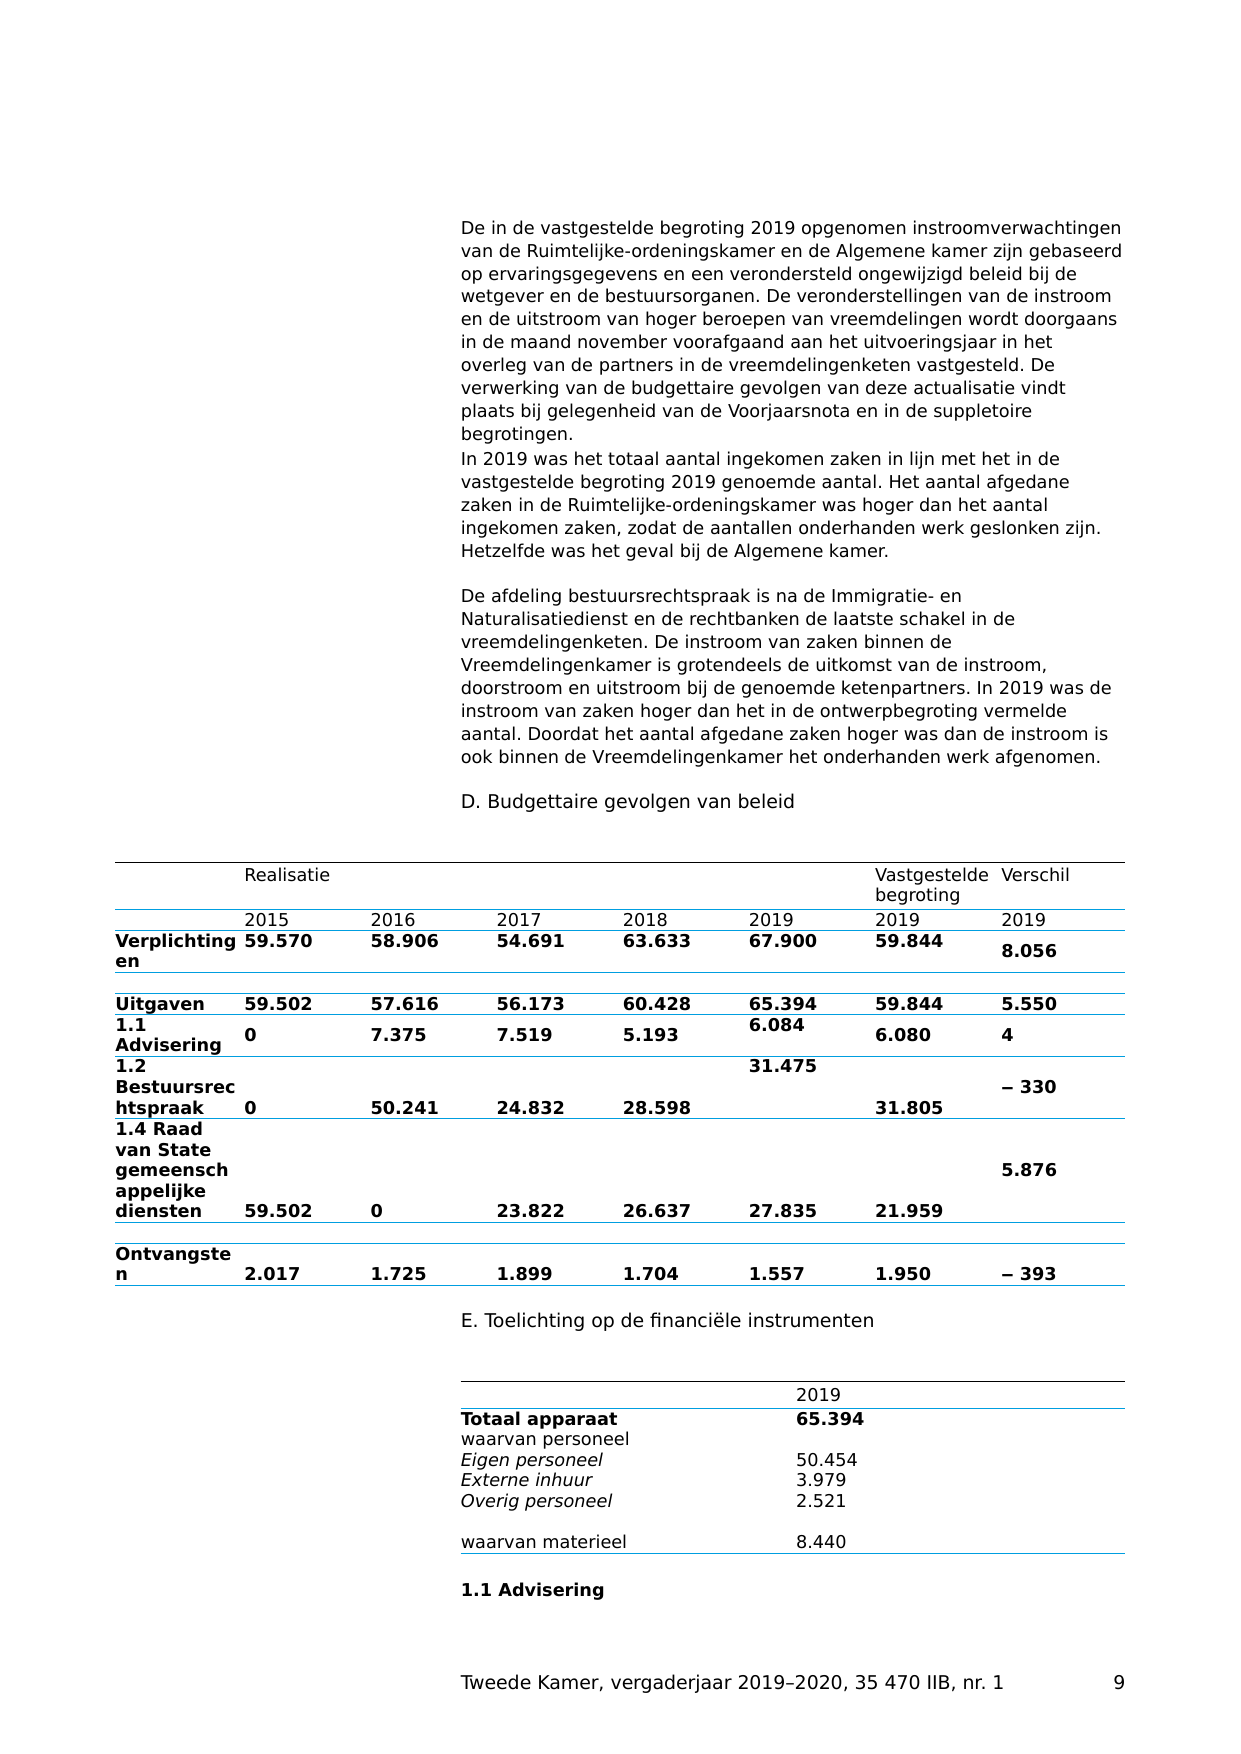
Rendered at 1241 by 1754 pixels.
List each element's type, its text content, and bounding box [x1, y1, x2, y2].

table_cell [241, 973, 367, 993]
table_cell 63.633 [620, 931, 746, 972]
table_cell Totaal apparaat [461, 1409, 793, 1429]
table_cell [793, 1512, 1125, 1532]
table_cell [241, 1223, 367, 1243]
table_cell 31.475 [746, 1057, 872, 1118]
table_cell 26.637 [620, 1119, 746, 1222]
text In 2019 was het totaal aantal ingekomen zaken in lijn met het in de vastgestelde begroting 2019 genoemde aantal. Het aantal afgedane zaken in de Ruimtelijke-ordeningskamer was hoger dan het aantal ingekomen zaken, zodat de aantallen onderhanden werk geslonken zijn. Hetzelfde was het geval bij de Algemene kamer. [461, 447, 1125, 562]
table_cell 5.876 [998, 1119, 1125, 1222]
table_cell [746, 1223, 872, 1243]
table_cell [793, 1429, 1125, 1450]
table_cell 0 [368, 1119, 493, 1222]
table_cell [620, 1223, 746, 1243]
table_cell [998, 973, 1125, 993]
table_cell Overig personeel [461, 1491, 793, 1512]
table_cell ‒ 393 [998, 1244, 1125, 1285]
table_cell 8.440 [793, 1532, 1125, 1553]
table_cell 1.4 Raad van State gemeenschappelijke diensten [115, 1119, 241, 1222]
table_cell 50.241 [368, 1057, 493, 1118]
table_cell 1.899 [494, 1244, 620, 1285]
table_cell 28.598 [620, 1057, 746, 1118]
table_cell 5.550 [998, 994, 1125, 1014]
table_cell ‒ 330 [998, 1057, 1125, 1118]
table_cell 7.375 [368, 1015, 493, 1056]
text De afdeling bestuursrechtspraak is na de Immigratie- en Naturalisatiedienst en de rechtbanken de laatste schakel in de vreemdelingenketen. De instroom van zaken binnen de Vreemdelingenkamer is grotendeels de uitkomst van de instroom, doorstroom en uitstroom bij de genoemde ketenpartners. In 2019 was de instroom van zaken hoger dan het in de ontwerpbegroting vermelde aantal. Doordat het aantal afgedane zaken hoger was dan de instroom is ook binnen de Vreemdelingenkamer het onderhanden werk afgenomen. [461, 584, 1125, 768]
table_cell [494, 973, 620, 993]
table_cell 57.616 [368, 994, 493, 1014]
table_cell 56.173 [494, 994, 620, 1014]
table_cell [115, 973, 241, 993]
table_cell [115, 1223, 241, 1243]
table_cell 2018 [620, 910, 746, 930]
table_cell 2017 [494, 910, 620, 930]
table_cell 2016 [368, 910, 493, 930]
table_cell [461, 1512, 793, 1532]
table_header Tabel 4 Budgettaire gevolgen van beleid artikel 1 Raad van State (bedragen x € 1.000) [115, 836, 1125, 861]
table_cell 24.832 [494, 1057, 620, 1118]
table_cell 59.844 [872, 994, 998, 1014]
table_cell Realisatie [241, 863, 872, 909]
table_cell Verplichtingen [115, 931, 241, 972]
table_cell [461, 1382, 793, 1408]
table_cell 59.844 [872, 931, 998, 972]
table_cell [368, 973, 493, 993]
table_cell 1.2 Bestuursrechtspraak [115, 1057, 241, 1118]
table_cell Uitgaven [115, 994, 241, 1014]
table_cell [746, 973, 872, 993]
table_cell 4 [998, 1015, 1125, 1056]
table_cell 50.454 [793, 1450, 1125, 1470]
table_cell 59.502 [241, 1119, 367, 1222]
table_cell [115, 910, 241, 930]
table_cell Vastgestelde begroting [872, 863, 998, 909]
table_cell 31.805 [872, 1057, 998, 1118]
table_cell 54.691 [494, 931, 620, 972]
table_header Tabel 5 Specificatie apparaatsuitgaven artikel 1 [461, 1356, 1125, 1381]
table_cell [872, 1223, 998, 1243]
table_cell 8.056 [998, 931, 1125, 972]
table_cell 0 [241, 1057, 367, 1118]
table_cell Verschil [998, 863, 1125, 909]
table_cell [494, 1223, 620, 1243]
table_cell 6.084 [746, 1015, 872, 1056]
title D. Budgettaire gevolgen van beleid [461, 791, 1125, 813]
table_cell 1.725 [368, 1244, 493, 1285]
table_cell [368, 1223, 493, 1243]
table_cell Externe inhuur [461, 1470, 793, 1491]
table_cell Eigen personeel [461, 1450, 793, 1470]
table_cell waarvan personeel [461, 1429, 793, 1450]
table_cell 2019 [746, 910, 872, 930]
table_cell 2019 [998, 910, 1125, 930]
table_cell 58.906 [368, 931, 493, 972]
table_cell 59.570 [241, 931, 367, 972]
table_cell 27.835 [746, 1119, 872, 1222]
table_cell 0 [241, 1015, 367, 1056]
table_cell 23.822 [494, 1119, 620, 1222]
table_cell waarvan materieel [461, 1532, 793, 1553]
table_cell Ontvangsten [115, 1244, 241, 1285]
table_cell [620, 973, 746, 993]
table_cell 2019 [872, 910, 998, 930]
table_cell [872, 973, 998, 993]
title E. Toelichting op de financiële instrumenten [461, 1310, 1125, 1332]
table_cell 60.428 [620, 994, 746, 1014]
table_cell 1.950 [872, 1244, 998, 1285]
table_cell 6.080 [872, 1015, 998, 1056]
table_cell 2.521 [793, 1491, 1125, 1512]
table_cell [998, 1223, 1125, 1243]
table_cell 2015 [241, 910, 367, 930]
table_cell 1.557 [746, 1244, 872, 1285]
table_cell 5.193 [620, 1015, 746, 1056]
table_cell 65.394 [746, 994, 872, 1014]
table_cell 1.1 Advisering [115, 1015, 241, 1056]
table_cell [115, 863, 241, 909]
table_cell 7.519 [494, 1015, 620, 1056]
table_cell 2.017 [241, 1244, 367, 1285]
text 1.1 Advisering [461, 1578, 1125, 1601]
table_cell 67.900 [746, 931, 872, 972]
table_cell 21.959 [872, 1119, 998, 1222]
table_cell 1.704 [620, 1244, 746, 1285]
text De in de vastgestelde begroting 2019 opgenomen instroomverwachtingen van de Ruimtelijke-ordeningskamer en de Algemene kamer zijn gebaseerd op ervaringsgegevens en een verondersteld ongewijzigd beleid bij de wetgever en de bestuursorganen. De veronderstellingen van de instroom en de uitstroom van hoger beroepen van vreemdelingen wordt doorgaans in de maand november voorafgaand aan het uitvoeringsjaar in het overleg van de partners in de vreemdelingenketen vastgesteld. De verwerking van de budgettaire gevolgen van deze actualisatie vindt plaats bij gelegenheid van de Voorjaarsnota en in de suppletoire begrotingen. [461, 216, 1125, 445]
table_cell 3.979 [793, 1470, 1125, 1491]
table_cell 2019 [793, 1382, 1125, 1408]
table_cell 59.502 [241, 994, 367, 1014]
table_cell 65.394 [793, 1409, 1125, 1429]
